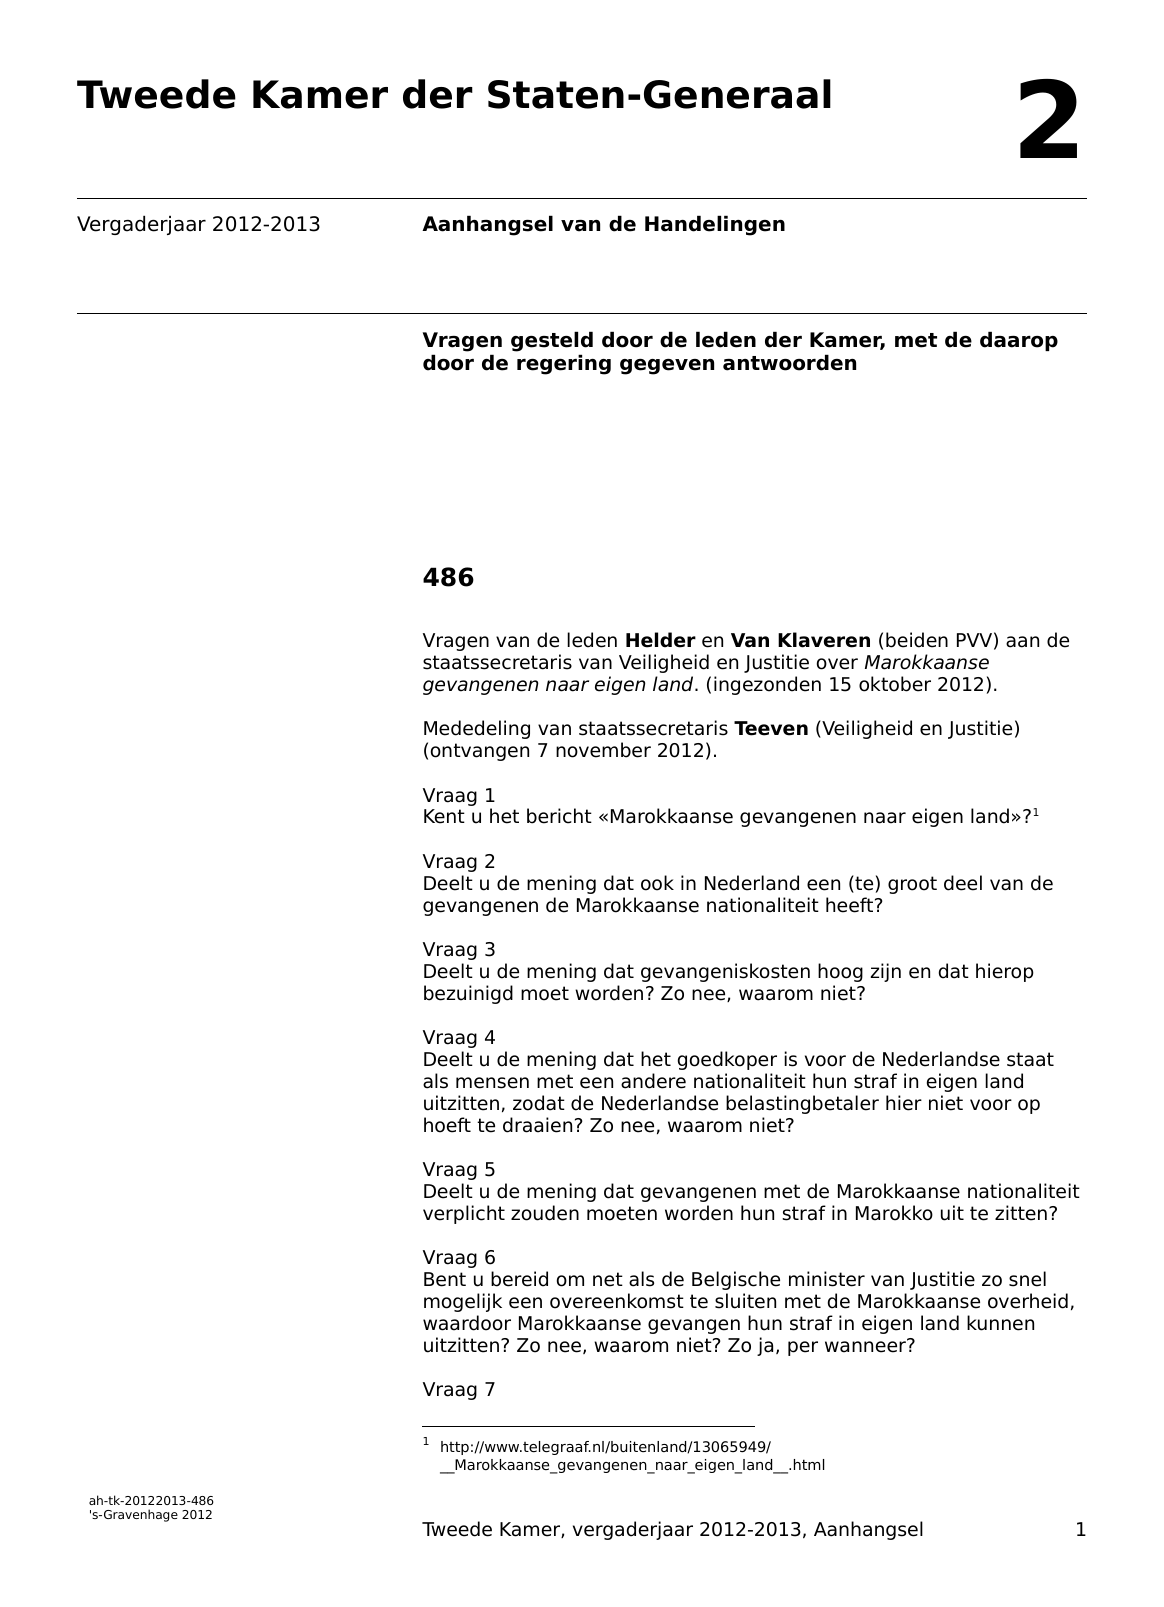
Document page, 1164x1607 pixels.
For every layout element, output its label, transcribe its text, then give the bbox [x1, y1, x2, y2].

table_cell Aanhangsel van de Handelingen [422, 199, 1087, 313]
text 486 [422, 563, 1087, 592]
table_header 2 [886, 59, 1087, 198]
text Vraag 2 [422, 851, 1087, 873]
text Deelt u de mening dat het goedkoper is voor de Nederlandse staat als mensen met een andere nationaliteit hun straf in eigen land uitzitten, zodat de Nederlandse belastingbetaler hier niet voor op hoeft te draaien? Zo nee, waarom niet? [422, 1049, 1087, 1137]
text Vraag 5 [422, 1159, 1087, 1181]
text Vraag 3 [422, 939, 1087, 961]
text ah-tk-20122013-486 [88, 1494, 323, 1508]
text Deelt u de mening dat ook in Nederland een (te) groot deel van de gevangenen de Marokkaanse nationaliteit heeft? [422, 873, 1087, 917]
text http://www.telegraaf.nl/buitenland/13065949/__Marokkaanse_gevangenen_naar_eigen_land__.html [422, 1435, 1087, 1474]
text Deelt u de mening dat gevangeniskosten hoog zijn en dat hierop bezuinigd moet worden? Zo nee, waarom niet? [422, 961, 1087, 1005]
table_cell [77, 314, 422, 375]
table_cell Vragen gesteld door de leden der Kamer, met de daarop door de regering gegeven antwoorden [422, 314, 1087, 375]
text 's-Gravenhage 2012 [88, 1508, 323, 1522]
text Vraag 6 [422, 1247, 1087, 1269]
text Vragen van de leden Helder en Van Klaveren (beiden PVV) aan de staatssecretaris van Veiligheid en Justitie over Marokkaanse gevangenen naar eigen land. (ingezonden 15 oktober 2012). [422, 630, 1087, 696]
text Vraag 4 [422, 1027, 1087, 1049]
text Mededeling van staatssecretaris Teeven (Veiligheid en Justitie) (ontvangen 7 november 2012). [422, 718, 1087, 762]
table_header Tweede Kamer der Staten-Generaal [77, 59, 886, 198]
text Bent u bereid om net als de Belgische minister van Justitie zo snel mogelijk een overeenkomst te sluiten met de Marokkaanse overheid, waardoor Marokkaanse gevangen hun straf in eigen land kunnen uitzitten? Zo nee, waarom niet? Zo ja, per wanneer? [422, 1269, 1087, 1357]
text Deelt u de mening dat gevangenen met de Marokkaanse nationaliteit verplicht zouden moeten worden hun straf in Marokko uit te zitten? [422, 1181, 1087, 1225]
table_cell Vergaderjaar 2012-2013 [77, 199, 422, 313]
text Kent u het bericht «Marokkaanse gevangenen naar eigen land»? [422, 806, 1087, 828]
text Vraag 7 [422, 1379, 1087, 1401]
text Vraag 1 [422, 784, 1087, 806]
